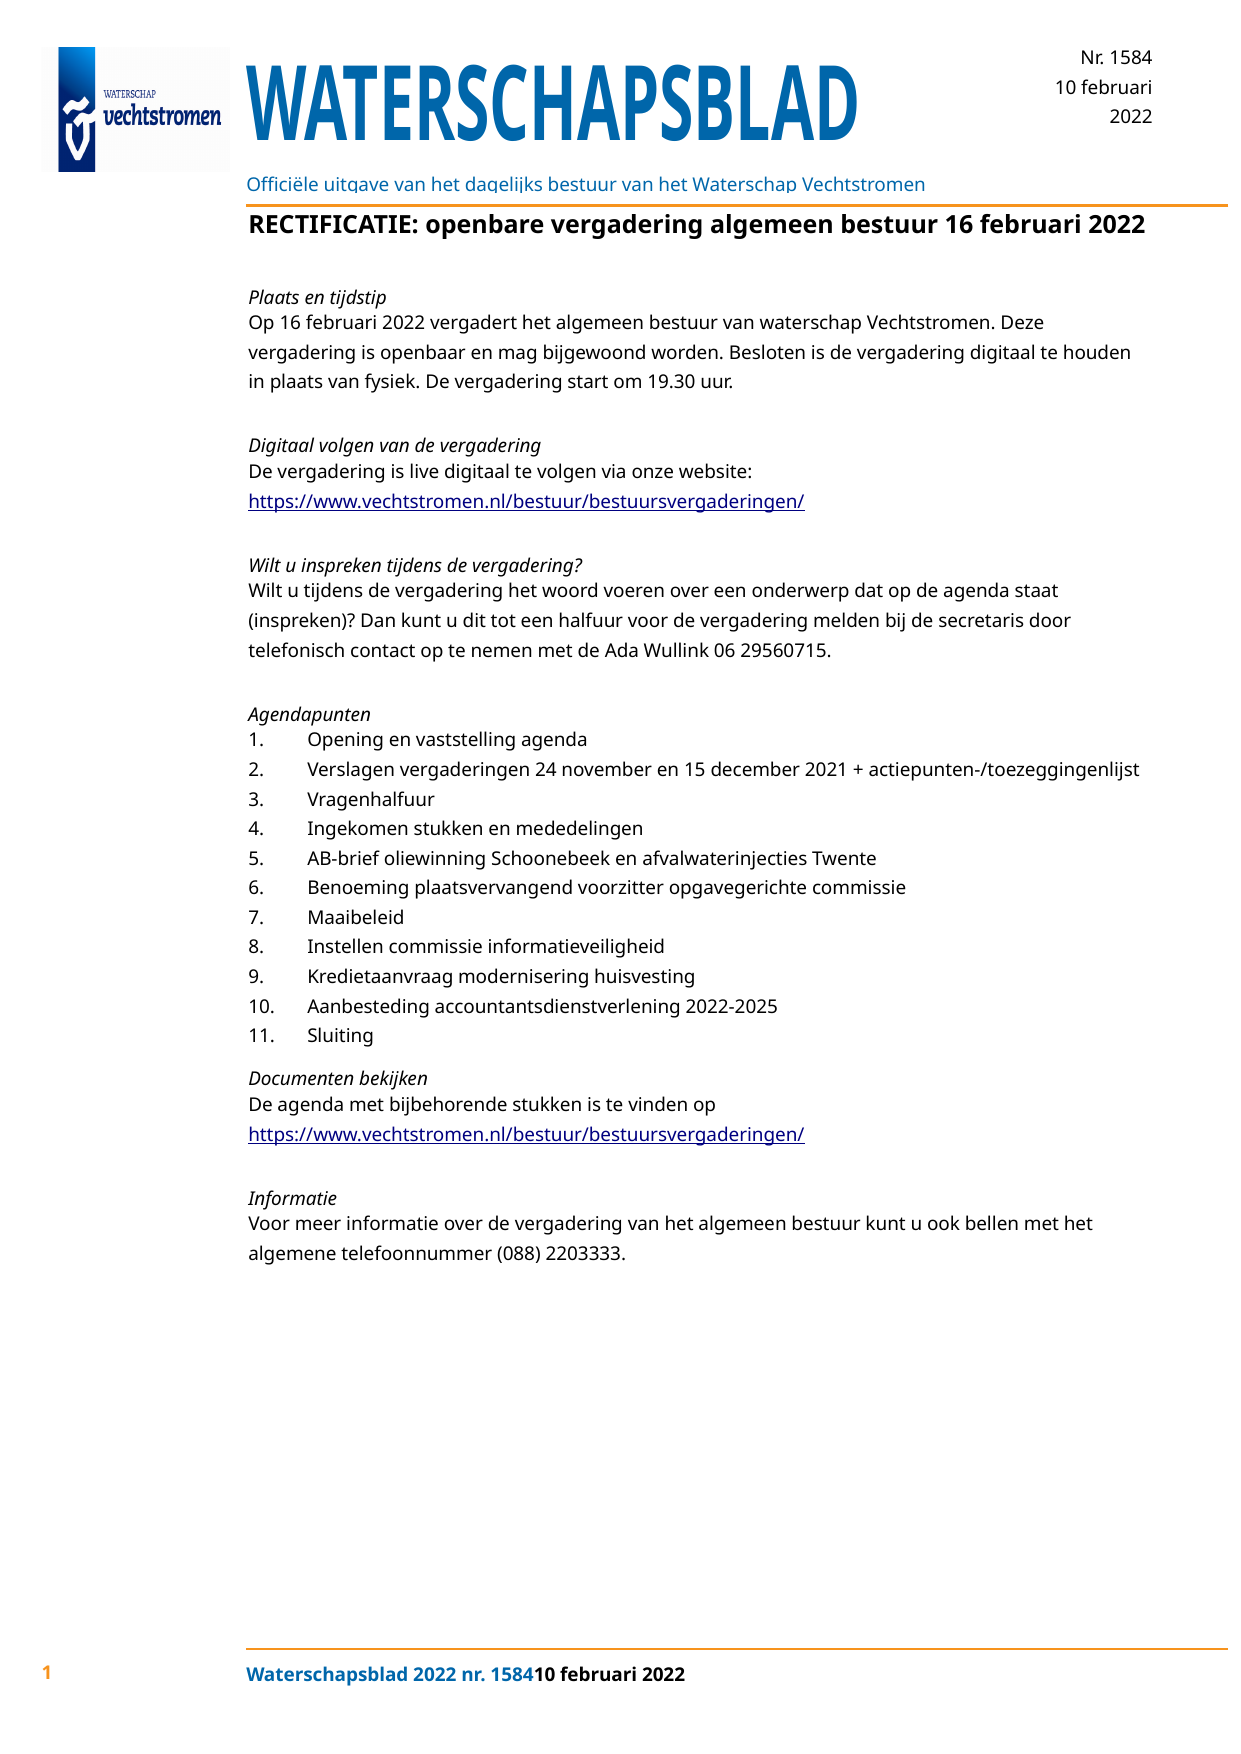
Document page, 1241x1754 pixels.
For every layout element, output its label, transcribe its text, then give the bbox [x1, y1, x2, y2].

text Plaats en tijdstip [248, 284, 1152, 309]
list Sluiting [248, 1022, 1152, 1048]
list AB-brief oliewinning Schoonebeek en afvalwaterinjecties Twente [248, 845, 1152, 871]
picture [41, 47, 231, 172]
list Kredietaanvraag modernisering huisvesting [248, 963, 1152, 989]
text Wilt u tijdens de vergadering het woord voeren over een onderwerp dat op de agenda staat (inspreken)? Dan kunt u dit tot een halfuur voor de vergadering melden bij de secretaris door telefonisch contact op te nemen met de Ada Wullink 06 29560715. [248, 578, 1152, 663]
text Digitaal volgen van de vergadering [248, 433, 1152, 458]
list Instellen commissie informatieveiligheid [248, 934, 1152, 959]
text Informatie [248, 1185, 1152, 1211]
list Benoeming plaatsvervangend voorzitter opgavegerichte commissie [248, 874, 1152, 900]
list Verslagen vergaderingen 24 november en 15 december 2021 + actiepunten-/toezeggingenlijst [248, 756, 1152, 782]
list Ingekomen stukken en mededelingen [248, 815, 1152, 841]
list Aanbesteding accountantsdienstverlening 2022-2025 [248, 993, 1152, 1018]
text De vergadering is live digitaal te volgen via onze website: https://www.vechtstromen.nl/bestuur/bestuursvergaderingen/ [248, 458, 1152, 514]
text RECTIFICATIE: openbare vergadering algemeen bestuur 16 februari 2022 [248, 207, 1152, 241]
text Op 16 februari 2022 vergadert het algemeen bestuur van waterschap Vechtstromen. Deze vergadering is openbaar en mag bijgewoond worden. Besloten is de vergadering digitaal te houden in plaats van fysiek. De vergadering start om 19.30 uur. [248, 309, 1152, 394]
text Wilt u inspreken tijdens de vergadering? [248, 552, 1152, 578]
text De agenda met bijbehorende stukken is te vinden op https://www.vechtstromen.nl/bestuur/bestuursvergaderingen/ [248, 1091, 1152, 1147]
list Opening en vaststelling agenda [248, 727, 1152, 752]
text Agendapunten [248, 701, 1152, 727]
list Vragenhalfuur [248, 786, 1152, 811]
text Documenten bekijken [248, 1066, 1152, 1091]
list Maaibeleid [248, 904, 1152, 930]
text Voor meer informatie over de vergadering van het algemeen bestuur kunt u ook bellen met het algemene telefoonnummer (088) 2203333. [248, 1211, 1152, 1266]
